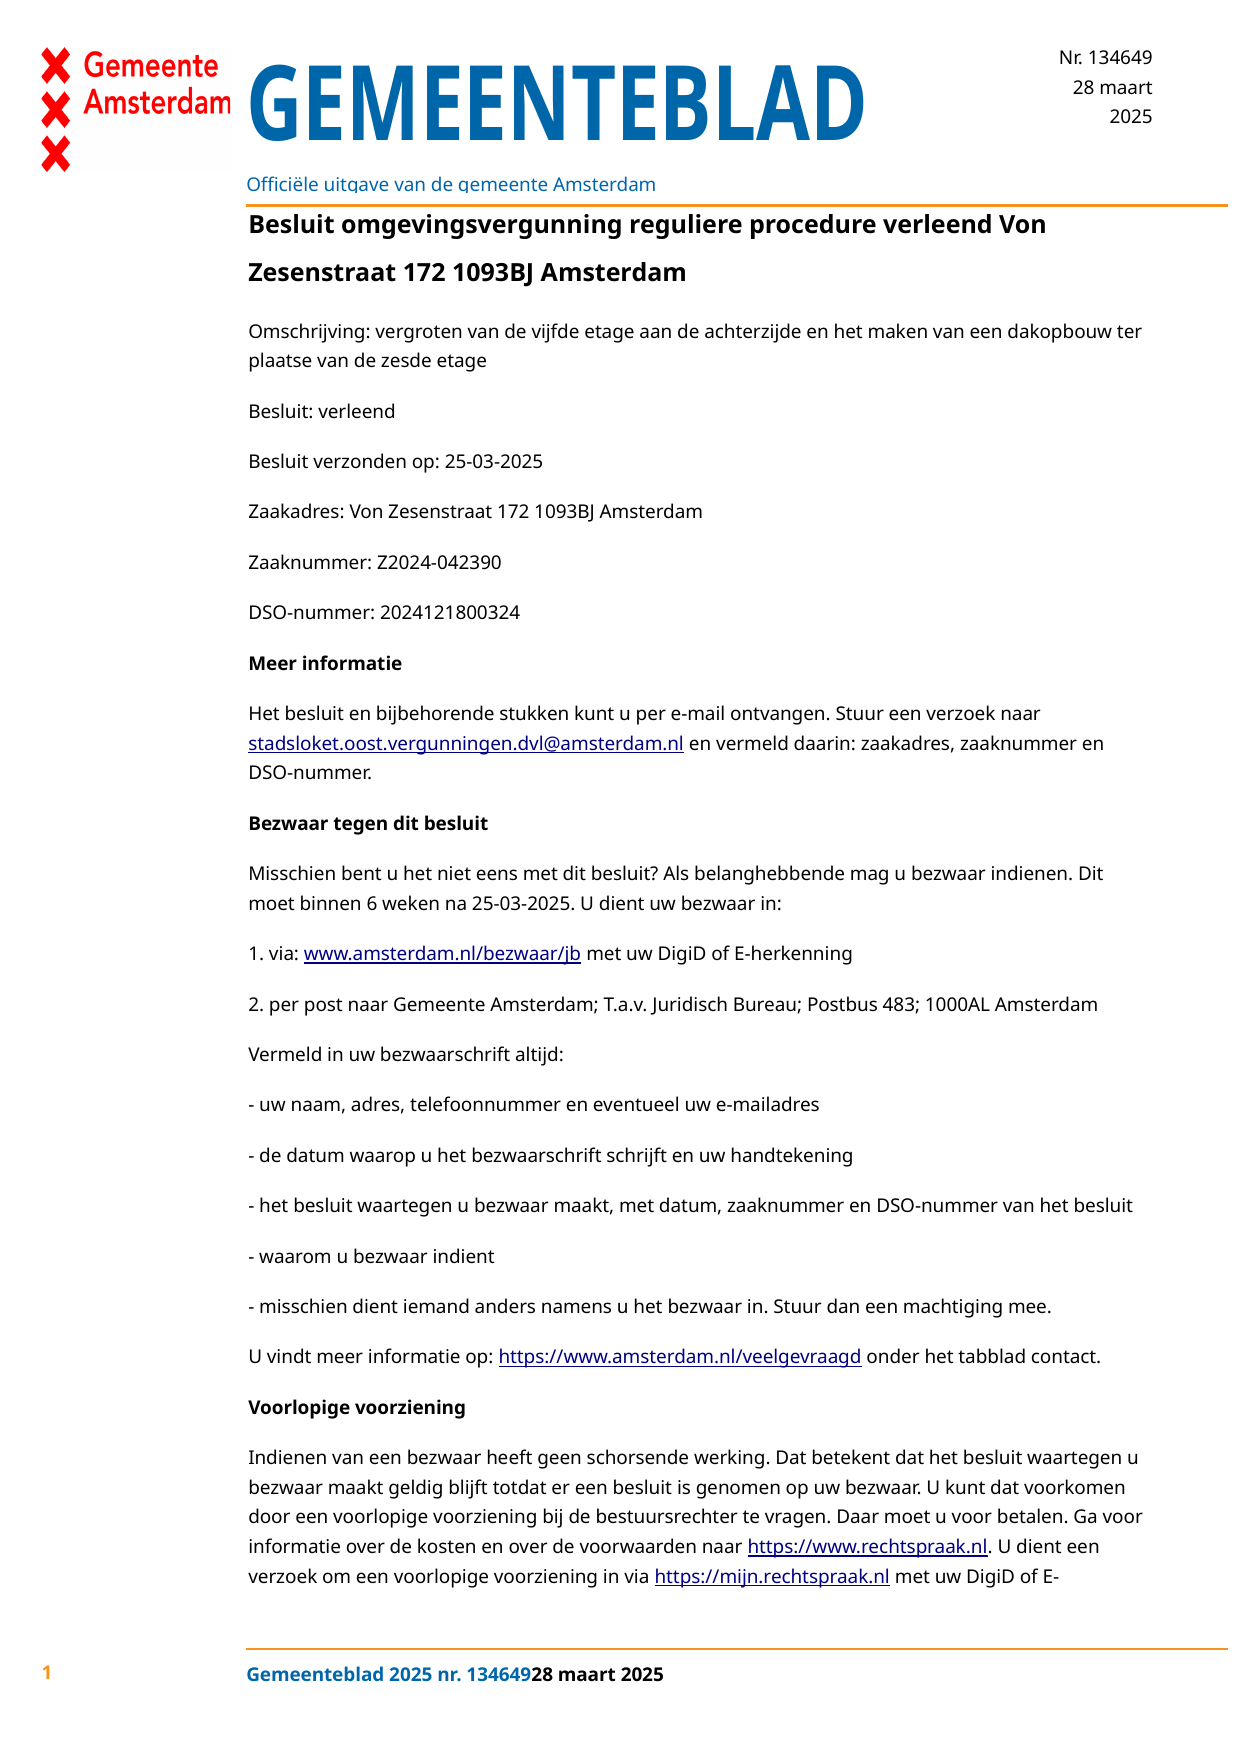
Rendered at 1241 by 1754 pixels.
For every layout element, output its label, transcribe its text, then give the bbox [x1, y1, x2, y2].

text - waarom u bezwaar indient [248, 1243, 1152, 1269]
text Vermeld in uw bezwaarschrift altijd: [248, 1041, 1152, 1067]
text Besluit: verleend [248, 398, 1152, 424]
text Bezwaar tegen dit besluit [248, 810, 1152, 836]
text Voorlopige voorziening [248, 1394, 1152, 1420]
text Zaakadres: Von Zesenstraat 172 1093BJ Amsterdam [248, 499, 1152, 524]
text - het besluit waartegen u bezwaar maakt, met datum, zaaknummer en DSO-nummer van het besluit [248, 1192, 1152, 1218]
picture [41, 47, 231, 172]
text Het besluit en bijbehorende stukken kunt u per e-mail ontvangen. Stuur een verzoek naar stadsloket.oost.vergunningen.dvl@amsterdam.nl en vermeld daarin: zaakadres, zaaknummer en DSO-nummer. [248, 700, 1152, 785]
text - uw naam, adres, telefoonnummer en eventueel uw e-mailadres [248, 1092, 1152, 1117]
text 2. per post naar Gemeente Amsterdam; T.a.v. Juridisch Bureau; Postbus 483; 1000AL Amsterdam [248, 991, 1152, 1017]
text Omschrijving: vergroten van de vijfde etage aan de achterzijde en het maken van een dakopbouw ter plaatse van de zesde etage [248, 318, 1152, 373]
text Misschien bent u het niet eens met dit besluit? Als belanghebbende mag u bezwaar indienen. Dit moet binnen 6 weken na 25-03-2025. U dient uw bezwaar in: [248, 860, 1152, 916]
text U vindt meer informatie op: https://www.amsterdam.nl/veelgevraagd onder het tabblad contact. [248, 1344, 1152, 1369]
text Besluit omgevingsvergunning reguliere procedure verleend Von Zesenstraat 172 1093BJ Amsterdam [248, 207, 1152, 288]
text - misschien dient iemand anders namens u het bezwaar in. Stuur dan een machtiging mee. [248, 1293, 1152, 1319]
text Zaaknummer: Z2024-042390 [248, 549, 1152, 575]
text 1. via: www.amsterdam.nl/bezwaar/jb met uw DigiD of E-herkenning [248, 940, 1152, 966]
text DSO-nummer: 2024121800324 [248, 599, 1152, 625]
text Besluit verzonden op: 25-03-2025 [248, 448, 1152, 474]
text Indienen van een bezwaar heeft geen schorsende werking. Dat betekent dat het besluit waartegen u bezwaar maakt geldig blijft totdat er een besluit is genomen op uw bezwaar. U kunt dat voorkomen door een voorlopige voorziening bij de bestuursrechter te vragen. Daar moet u voor betalen. Ga voor informatie over de kosten en over de voorwaarden naar https://www.rechtspraak.nl. U dient een verzoek om een voorlopige voorziening in via https://mijn.rechtspraak.nl met uw DigiD of E- [248, 1444, 1152, 1589]
text Meer informatie [248, 650, 1152, 676]
text - de datum waarop u het bezwaarschrift schrijft en uw handtekening [248, 1142, 1152, 1168]
